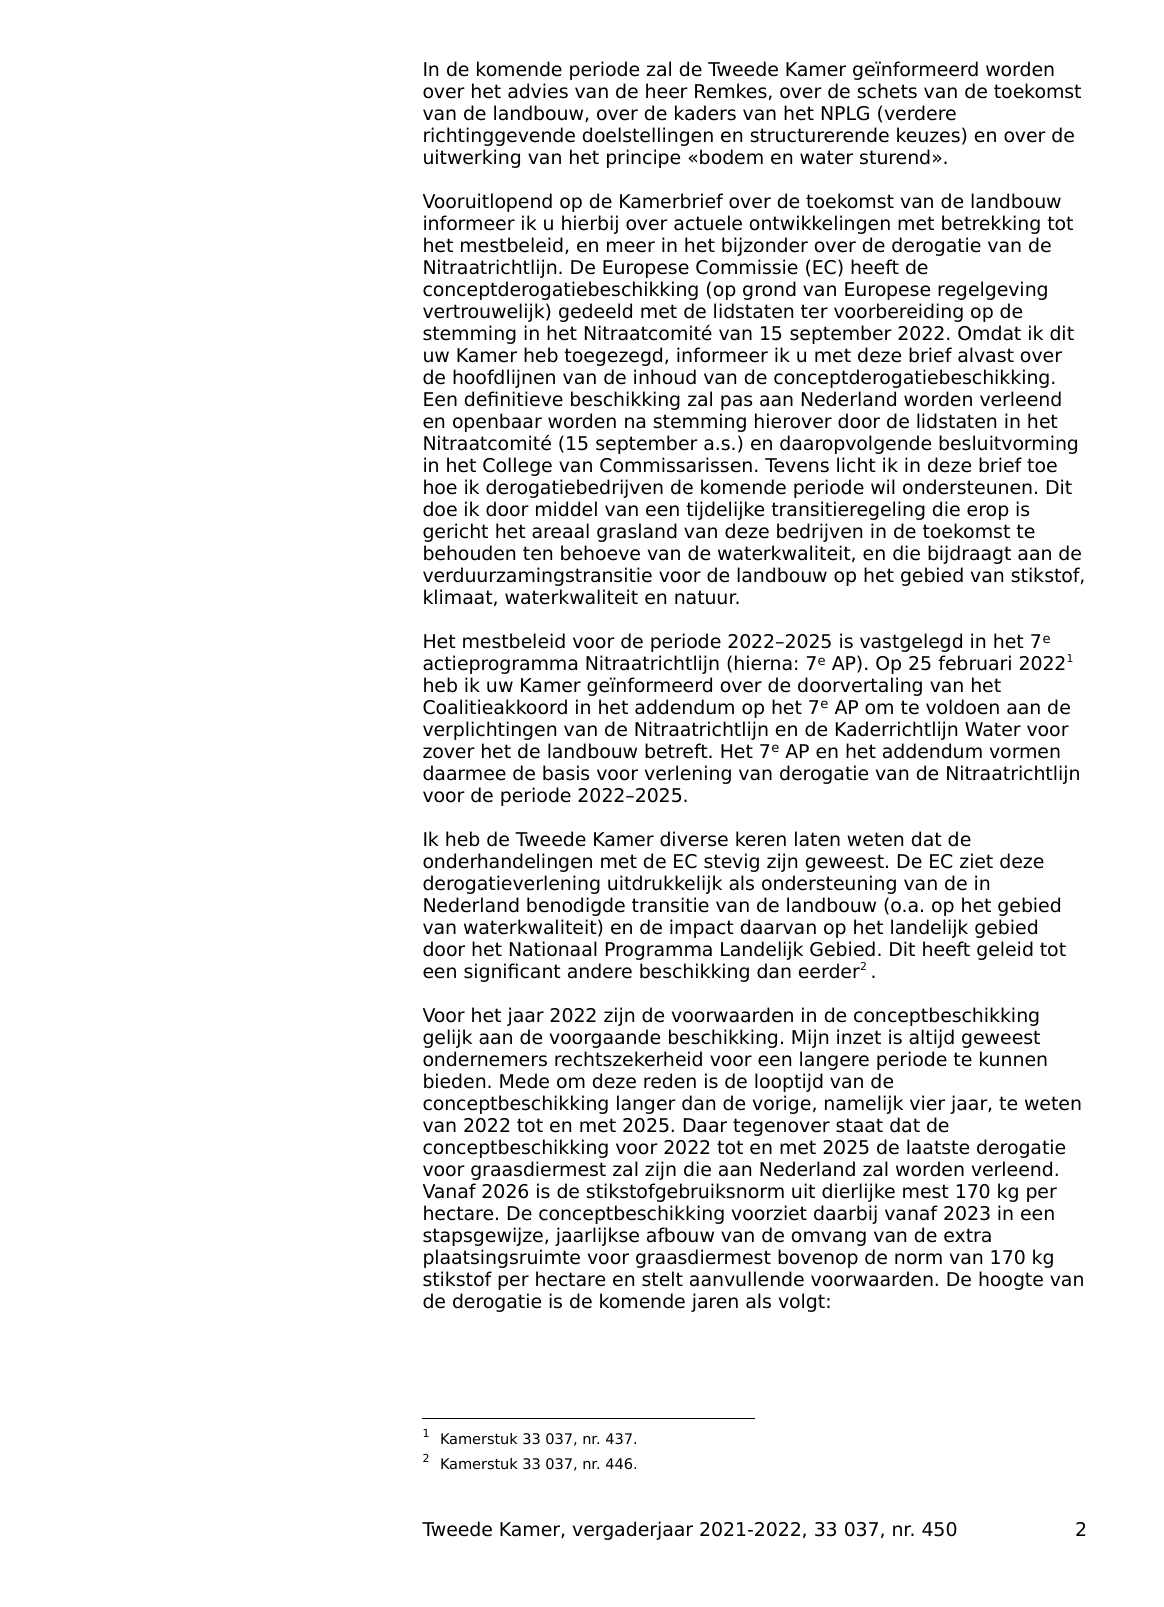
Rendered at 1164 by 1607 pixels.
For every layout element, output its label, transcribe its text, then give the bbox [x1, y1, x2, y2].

text Kamerstuk 33 037, nr. 446. [422, 1452, 1087, 1474]
text Ik heb de Tweede Kamer diverse keren laten weten dat de onderhandelingen met de EC stevig zijn geweest. De EC ziet deze derogatieverlening uitdrukkelijk als ondersteuning van de in Nederland benodigde transitie van de landbouw (o.a. op het gebied van waterkwaliteit) en de impact daarvan op het landelijk gebied door het Nationaal Programma Landelijk Gebied. Dit heeft geleid tot een significant andere beschikking dan eerder. [422, 829, 1087, 983]
text In de komende periode zal de Tweede Kamer geïnformeerd worden over het advies van de heer Remkes, over de schets van de toekomst van de landbouw, over de kaders van het NPLG (verdere richtinggevende doelstellingen en structurerende keuzes) en over de uitwerking van het principe «bodem en water sturend». [422, 59, 1087, 169]
text Het mestbeleid voor de periode 2022–2025 is vastgelegd in het 7e actieprogramma Nitraatrichtlijn (hierna: 7e AP). Op 25 februari 2022 heb ik uw Kamer geïnformeerd over de doorvertaling van het Coalitieakkoord in het addendum op het 7e AP om te voldoen aan de verplichtingen van de Nitraatrichtlijn en de Kaderrichtlijn Water voor zover het de landbouw betreft. Het 7e AP en het addendum vormen daarmee de basis voor verlening van derogatie van de Nitraatrichtlijn voor de periode 2022–2025. [422, 631, 1087, 807]
text Vooruitlopend op de Kamerbrief over de toekomst van de landbouw informeer ik u hierbij over actuele ontwikkelingen met betrekking tot het mestbeleid, en meer in het bijzonder over de derogatie van de Nitraatrichtlijn. De Europese Commissie (EC) heeft de conceptderogatiebeschikking (op grond van Europese regelgeving vertrouwelijk) gedeeld met de lidstaten ter voorbereiding op de stemming in het Nitraatcomité van 15 september 2022. Omdat ik dit uw Kamer heb toegezegd, informeer ik u met deze brief alvast over de hoofdlijnen van de inhoud van de conceptderogatiebeschikking. Een definitieve beschikking zal pas aan Nederland worden verleend en openbaar worden na stemming hierover door de lidstaten in het Nitraatcomité (15 september a.s.) en daaropvolgende besluitvorming in het College van Commissarissen. Tevens licht ik in deze brief toe hoe ik derogatiebedrijven de komende periode wil ondersteunen. Dit doe ik door middel van een tijdelijke transitieregeling die erop is gericht het areaal grasland van deze bedrijven in de toekomst te behouden ten behoeve van de waterkwaliteit, en die bijdraagt aan de verduurzamingstransitie voor de landbouw op het gebied van stikstof, klimaat, waterkwaliteit en natuur. [422, 191, 1087, 609]
text Kamerstuk 33 037, nr. 437. [422, 1427, 1087, 1449]
text Voor het jaar 2022 zijn de voorwaarden in de conceptbeschikking gelijk aan de voorgaande beschikking. Mijn inzet is altijd geweest ondernemers rechtszekerheid voor een langere periode te kunnen bieden. Mede om deze reden is de looptijd van de conceptbeschikking langer dan de vorige, namelijk vier jaar, te weten van 2022 tot en met 2025. Daar tegenover staat dat de conceptbeschikking voor 2022 tot en met 2025 de laatste derogatie voor graasdiermest zal zijn die aan Nederland zal worden verleend. Vanaf 2026 is de stikstofgebruiksnorm uit dierlijke mest 170 kg per hectare. De conceptbeschikking voorziet daarbij vanaf 2023 in een stapsgewijze, jaarlijkse afbouw van de omvang van de extra plaatsingsruimte voor graasdiermest bovenop de norm van 170 kg stikstof per hectare en stelt aanvullende voorwaarden. De hoogte van de derogatie is de komende jaren als volgt: [422, 1005, 1087, 1313]
